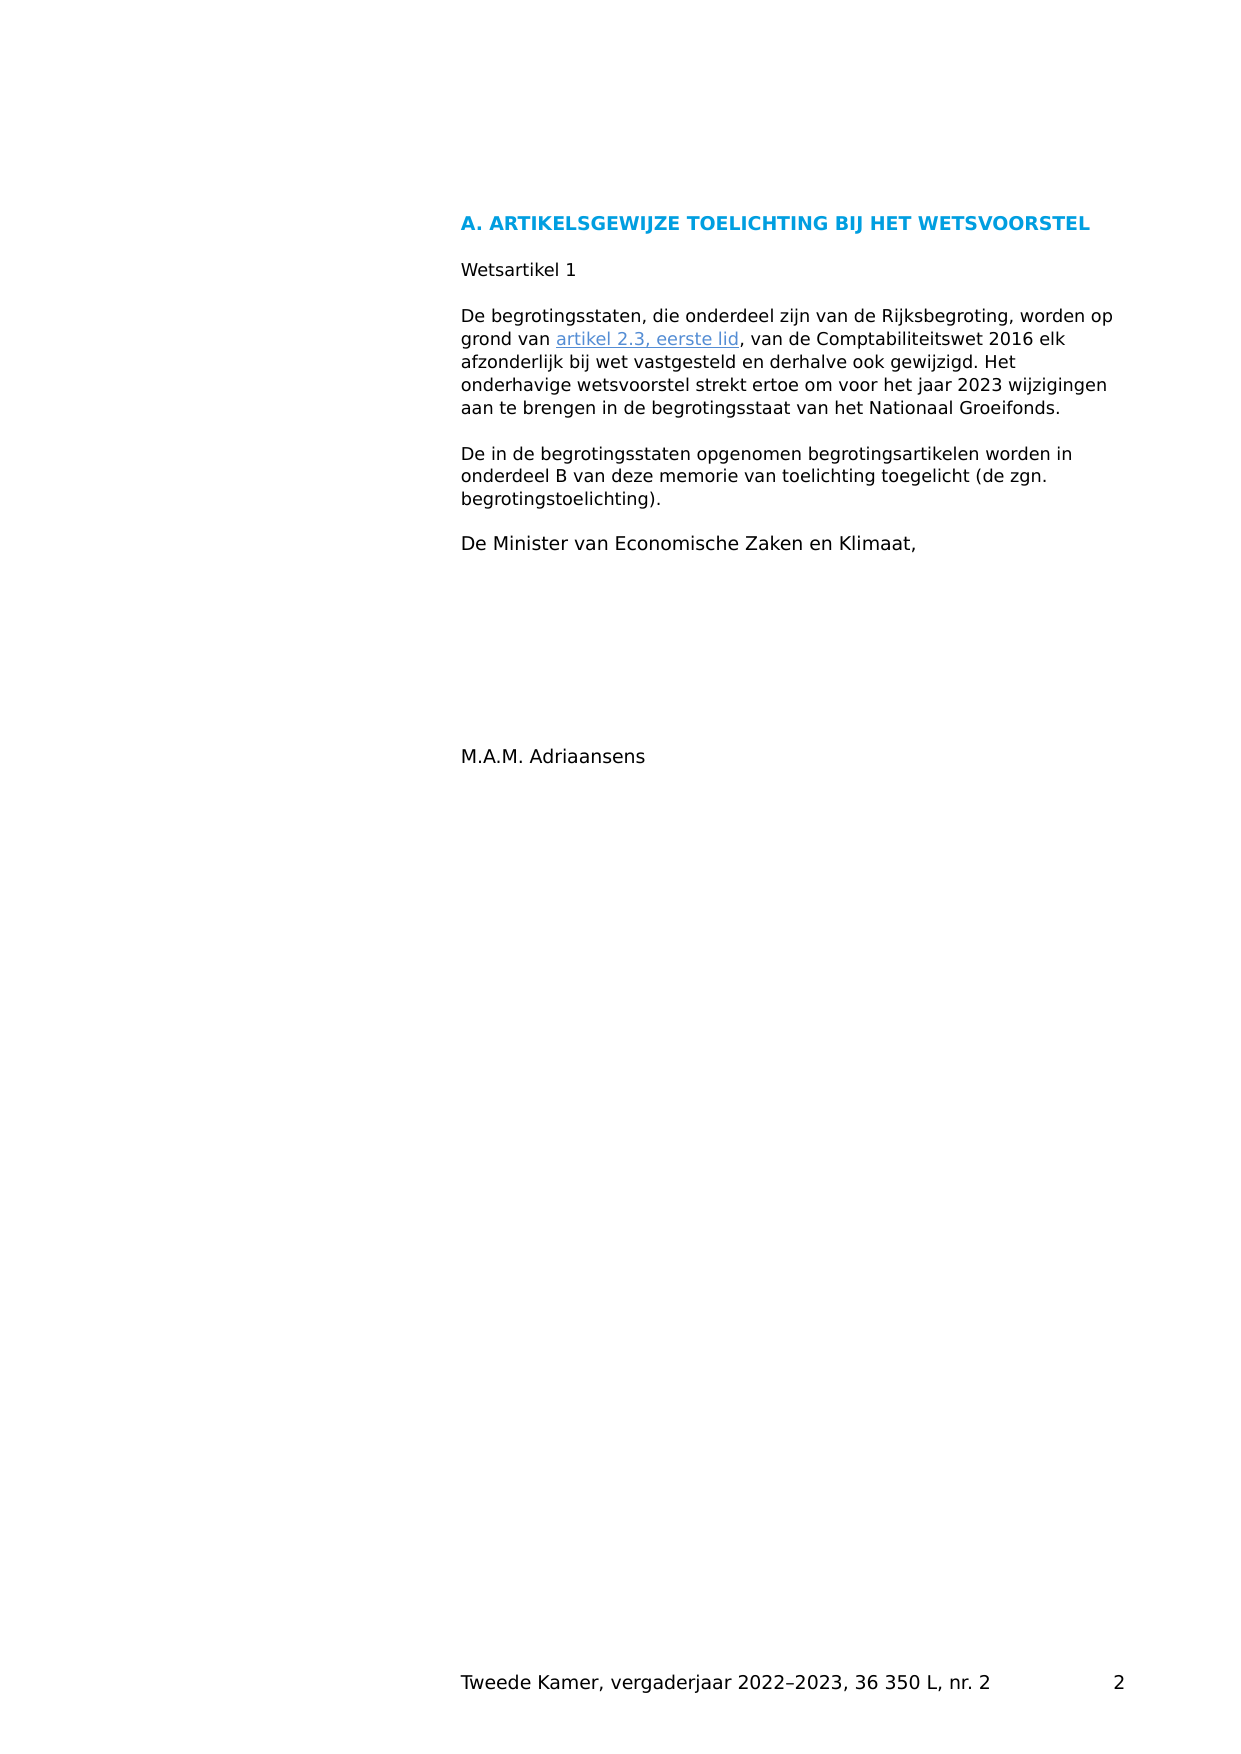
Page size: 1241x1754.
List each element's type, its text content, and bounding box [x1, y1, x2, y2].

text De in de begrotingsstaten opgenomen begrotingsartikelen worden in onderdeel B van deze memorie van toelichting toegelicht (de zgn. begrotingstoelichting). [461, 442, 1125, 510]
text De begrotingsstaten, die onderdeel zijn van de Rijksbegroting, worden op grond van artikel 2.3, eerste lid, van de Comptabiliteitswet 2016 elk afzonderlijk bij wet vastgesteld en derhalve ook gewijzigd. Het onderhavige wetsvoorstel strekt ertoe om voor het jaar 2023 wijzigingen aan te brengen in de begrotingsstaat van het Nationaal Groeifonds. [461, 304, 1125, 419]
title A. ARTIKELSGEWIJZE TOELICHTING BIJ HET WETSVOORSTEL [461, 213, 1125, 235]
text Wetsartikel 1 [461, 258, 1125, 281]
text De Minister van Economische Zaken en Klimaat, [461, 533, 1125, 555]
text M.A.M. Adriaansens [461, 746, 1125, 768]
